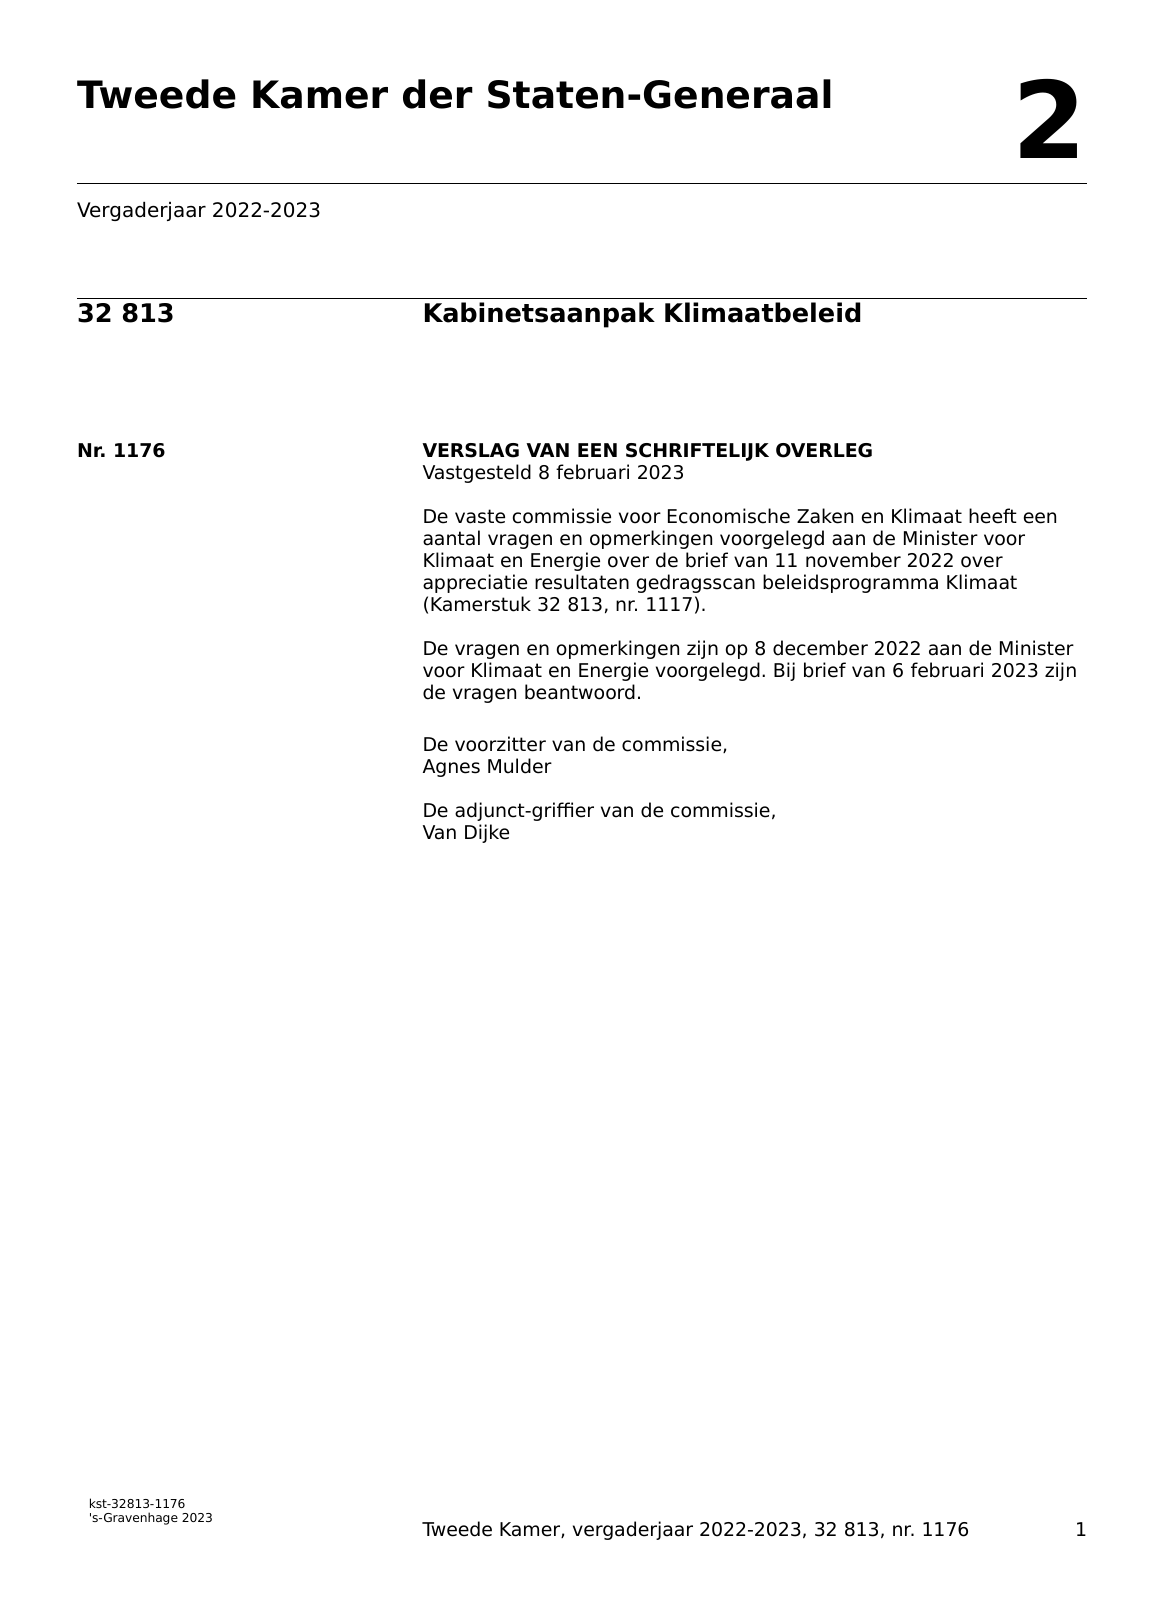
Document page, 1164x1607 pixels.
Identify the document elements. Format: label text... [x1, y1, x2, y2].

text De vaste commissie voor Economische Zaken en Klimaat heeft een aantal vragen en opmerkingen voorgelegd aan de Minister voor Klimaat en Energie over de brief van 11 november 2022 over appreciatie resultaten gedragsscan beleidsprogramma Klimaat (Kamerstuk 32 813, nr. 1117). [422, 506, 1087, 616]
table_cell Vergaderjaar 2022-2023 [77, 184, 1087, 298]
subtitle 32 813 Kabinetsaanpak Klimaatbeleid [77, 299, 1087, 329]
subtitle Nr. 1176 VERSLAG VAN EEN SCHRIFTELIJK OVERLEG [77, 440, 1087, 462]
table_header 2 [886, 59, 1087, 183]
table_header Tweede Kamer der Staten-Generaal [77, 59, 886, 183]
text Vastgesteld 8 februari 2023 [422, 462, 1087, 484]
text kst-32813-1176 [88, 1497, 323, 1511]
text De voorzitter van de commissie, Agnes Mulder [422, 734, 1087, 778]
text De vragen en opmerkingen zijn op 8 december 2022 aan de Minister voor Klimaat en Energie voorgelegd. Bij brief van 6 februari 2023 zijn de vragen beantwoord. [422, 638, 1087, 704]
text 's-Gravenhage 2023 [88, 1511, 323, 1525]
text De adjunct-griffier van de commissie, Van Dijke [422, 800, 1087, 844]
